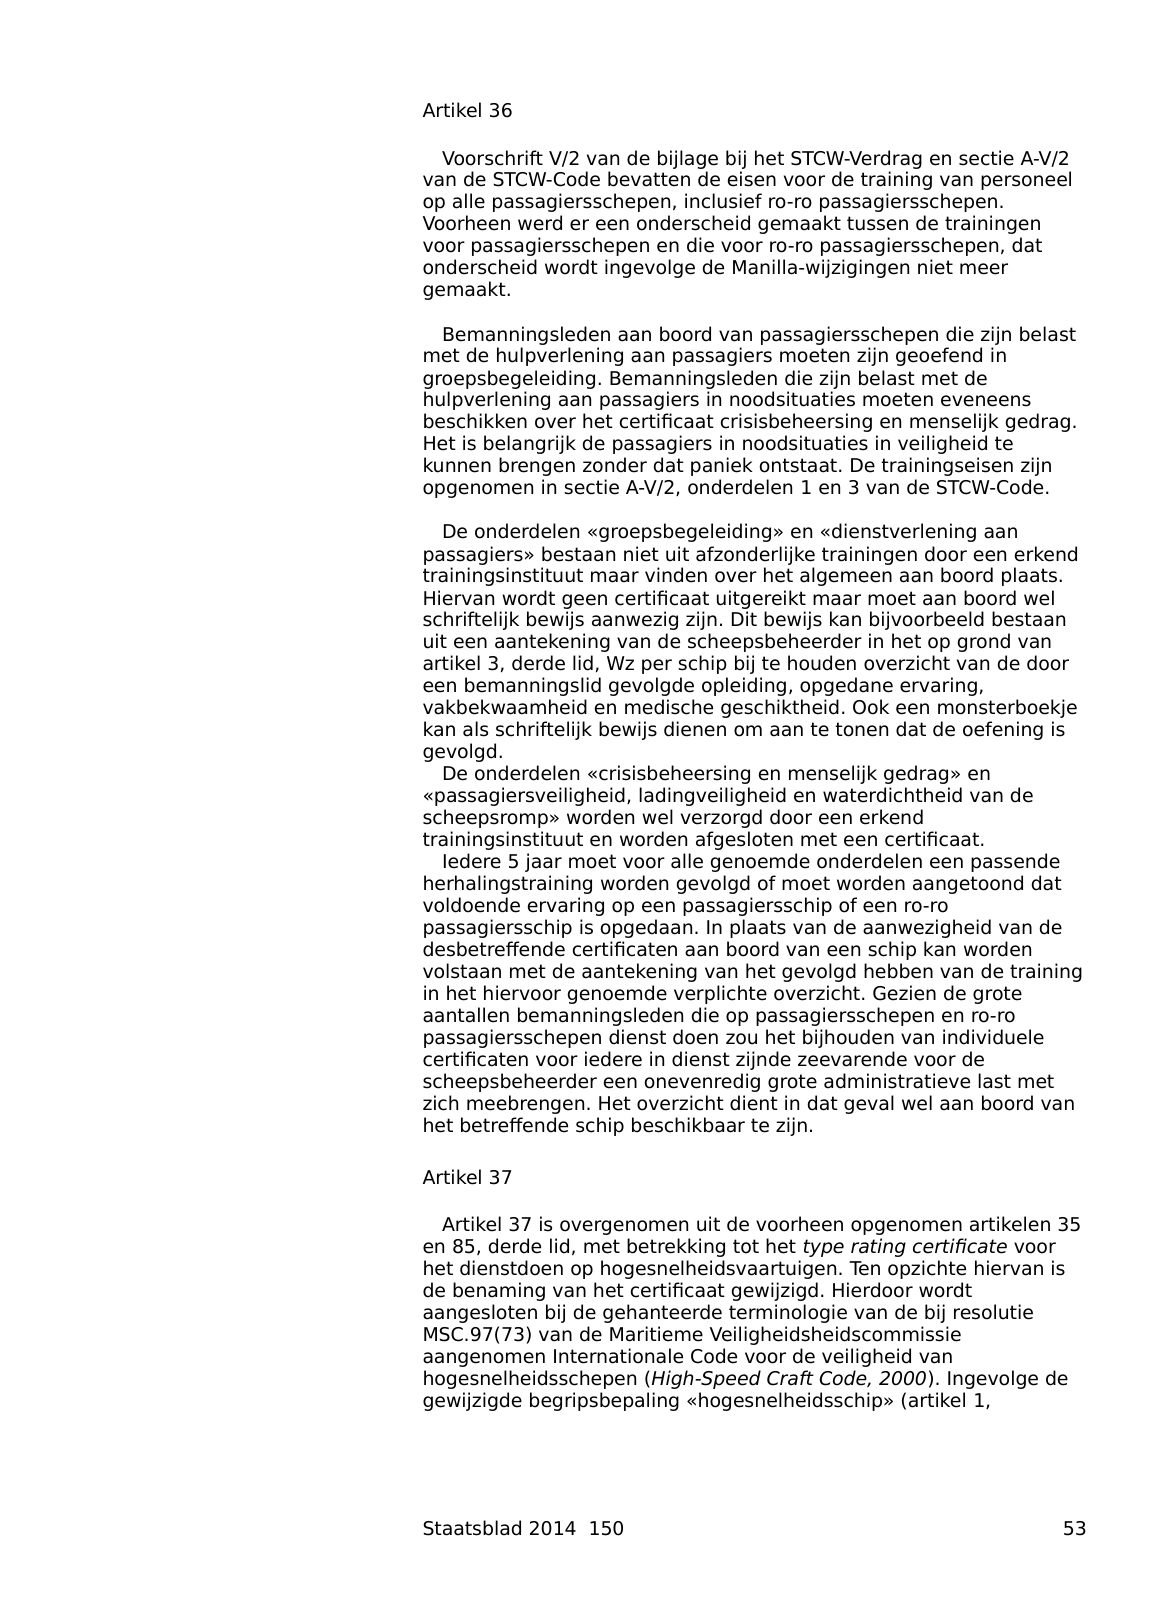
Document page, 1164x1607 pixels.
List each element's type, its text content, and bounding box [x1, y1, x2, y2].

text Bemanningsleden aan boord van passagiersschepen die zijn belast met de hulpverlening aan passagiers moeten zijn geoefend in groepsbegeleiding. Bemanningsleden die zijn belast met de hulpverlening aan passagiers in noodsituaties moeten eveneens beschikken over het certificaat crisisbeheersing en menselijk gedrag. Het is belangrijk de passagiers in noodsituaties in veiligheid te kunnen brengen zonder dat paniek ontstaat. De trainingseisen zijn opgenomen in sectie A-V/2, onderdelen 1 en 3 van de STCW-Code. [422, 323, 1087, 499]
text Iedere 5 jaar moet voor alle genoemde onderdelen een passende herhalingstraining worden gevolgd of moet worden aangetoond dat voldoende ervaring op een passagiersschip of een ro-ro passagiersschip is opgedaan. In plaats van de aanwezigheid van de desbetreffende certificaten aan boord van een schip kan worden volstaan met de aantekening van het gevolgd hebben van de training in het hiervoor genoemde verplichte overzicht. Gezien de grote aantallen bemanningsleden die op passagiersschepen en ro-ro passagiersschepen dienst doen zou het bijhouden van individuele certificaten voor iedere in dienst zijnde zeevarende voor de scheepsbeheerder een onevenredig grote administratieve last met zich meebrengen. Het overzicht dient in dat geval wel aan boord van het betreffende schip beschikbaar te zijn. [422, 851, 1087, 1137]
text Artikel 37 is overgenomen uit de voorheen opgenomen artikelen 35 en 85, derde lid, met betrekking tot het type rating certificate voor het dienstdoen op hogesnelheidsvaartuigen. Ten opzichte hiervan is de benaming van het certificaat gewijzigd. Hierdoor wordt aangesloten bij de gehanteerde terminologie van de bij resolutie MSC.97(73) van de Maritieme Veiligheidsheidscommissie aangenomen Internationale Code voor de veiligheid van hogesnelheidsschepen (High-Speed Craft Code, 2000). Ingevolge de gewijzigde begripsbepaling «hogesnelheidsschip» (artikel 1, [422, 1214, 1087, 1412]
text De onderdelen «groepsbegeleiding» en «dienstverlening aan passagiers» bestaan niet uit afzonderlijke trainingen door een erkend trainingsinstituut maar vinden over het algemeen aan boord plaats. Hiervan wordt geen certificaat uitgereikt maar moet aan boord wel schriftelijk bewijs aanwezig zijn. Dit bewijs kan bijvoorbeeld bestaan uit een aantekening van de scheepsbeheerder in het op grond van artikel 3, derde lid, Wz per schip bij te houden overzicht van de door een bemanningslid gevolgde opleiding, opgedane ervaring, vakbekwaamheid en medische geschiktheid. Ook een monsterboekje kan als schriftelijk bewijs dienen om aan te tonen dat de oefening is gevolgd. [422, 521, 1087, 763]
subtitle Artikel 36 [422, 100, 1087, 122]
subtitle Artikel 37 [422, 1167, 1087, 1189]
text De onderdelen «crisisbeheersing en menselijk gedrag» en «passagiersveiligheid, ladingveiligheid en waterdichtheid van de scheepsromp» worden wel verzorgd door een erkend trainingsinstituut en worden afgesloten met een certificaat. [422, 763, 1087, 851]
text Voorschrift V/2 van de bijlage bij het STCW-Verdrag en sectie A-V/2 van de STCW-Code bevatten de eisen voor de training van personeel op alle passagiersschepen, inclusief ro-ro passagiersschepen. Voorheen werd er een onderscheid gemaakt tussen de trainingen voor passagiersschepen en die voor ro-ro passagiersschepen, dat onderscheid wordt ingevolge de Manilla-wijzigingen niet meer gemaakt. [422, 147, 1087, 301]
